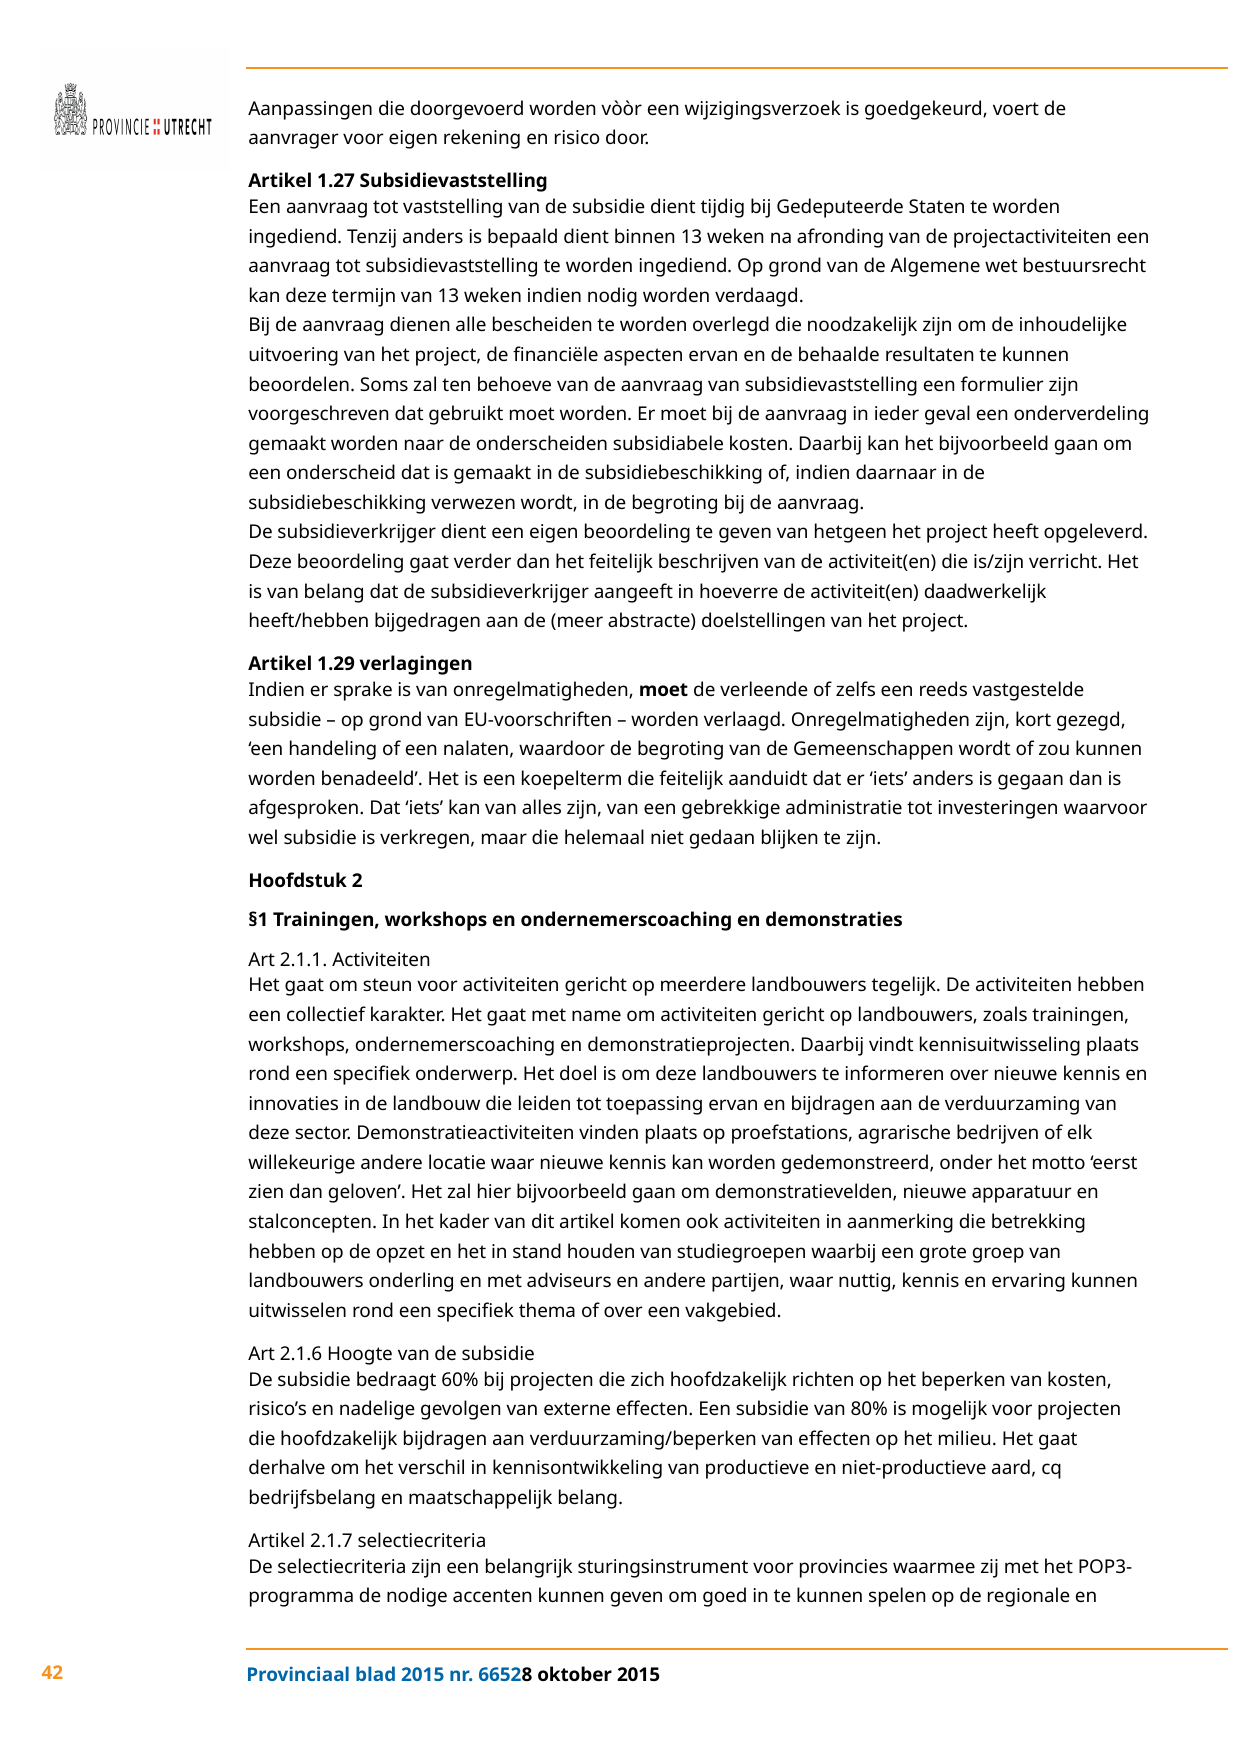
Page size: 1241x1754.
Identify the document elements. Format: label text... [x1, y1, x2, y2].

text Artikel 1.27 Subsidievaststelling [248, 167, 1152, 193]
text De subsidieverkrijger dient een eigen beoordeling te geven van hetgeen het project heeft opgeleverd. Deze beoordeling gaat verder dan het feitelijk beschrijven van de activiteit(en) die is/zijn verricht. Het is van belang dat de subsidieverkrijger aangeeft in hoeverre de activiteit(en) daadwerkelijk heeft/hebben bijgedragen aan de (meer abstracte) doelstellingen van het project. [248, 519, 1152, 633]
text Art 2.1.6 Hoogte van de subsidie [248, 1340, 1152, 1366]
text De subsidie bedraagt 60% bij projecten die zich hoofdzakelijk richten op het beperken van kosten, risico’s en nadelige gevolgen van externe effecten. Een subsidie van 80% is mogelijk voor projecten die hoofdzakelijk bijdragen aan verduurzaming/beperken van effecten op het milieu. Het gaat derhalve om het verschil in kennisontwikkeling van productieve en niet-productieve aard, cq bedrijfsbelang en maatschappelijk belang. [248, 1366, 1152, 1510]
picture [41, 47, 231, 172]
text Art 2.1.1. Activiteiten [248, 946, 1152, 972]
text Bij de aanvraag dienen alle bescheiden te worden overlegd die noodzakelijk zijn om de inhoudelijke uitvoering van het project, de financiële aspecten ervan en de behaalde resultaten te kunnen beoordelen. Soms zal ten behoeve van de aanvraag van subsidievaststelling een formulier zijn voorgeschreven dat gebruikt moet worden. Er moet bij de aanvraag in ieder geval een onderverdeling gemaakt worden naar de onderscheiden subsidiabele kosten. Daarbij kan het bijvoorbeeld gaan om een onderscheid dat is gemaakt in de subsidiebeschikking of, indien daarnaar in de subsidiebeschikking verwezen wordt, in de begroting bij de aanvraag. [248, 312, 1152, 515]
text Aanpassingen die doorgevoerd worden vòòr een wijzigingsverzoek is goedgekeurd, voert de aanvrager voor eigen rekening en risico door. [248, 95, 1152, 150]
text Artikel 1.29 verlagingen [248, 651, 1152, 676]
text Indien er sprake is van onregelmatigheden, moet de verleende of zelfs een reeds vastgestelde subsidie – op grond van EU-voorschriften – worden verlaagd. Onregelmatigheden zijn, kort gezegd, ‘een handeling of een nalaten, waardoor de begroting van de Gemeenschappen wordt of zou kunnen worden benadeeld’. Het is een koepelterm die feitelijk aanduidt dat er ‘iets’ anders is gegaan dan is afgesproken. Dat ‘iets’ kan van alles zijn, van een gebrekkige administratie tot investeringen waarvoor wel subsidie is verkregen, maar die helemaal niet gedaan blijken te zijn. [248, 676, 1152, 850]
text Een aanvraag tot vaststelling van de subsidie dient tijdig bij Gedeputeerde Staten te worden ingediend. Tenzij anders is bepaald dient binnen 13 weken na afronding van de projectactiviteiten een aanvraag tot subsidievaststelling te worden ingediend. Op grond van de Algemene wet bestuursrecht kan deze termijn van 13 weken indien nodig worden verdaagd. [248, 193, 1152, 308]
text De selectiecriteria zijn een belangrijk sturingsinstrument voor provincies waarmee zij met het POP3-programma de nodige accenten kunnen geven om goed in te kunnen spelen op de regionale en [248, 1553, 1152, 1608]
text Het gaat om steun voor activiteiten gericht op meerdere landbouwers tegelijk. De activiteiten hebben een collectief karakter. Het gaat met name om activiteiten gericht op landbouwers, zoals trainingen, workshops, ondernemerscoaching en demonstratieprojecten. Daarbij vindt kennisuitwisseling plaats rond een specifiek onderwerp. Het doel is om deze landbouwers te informeren over nieuwe kennis en innovaties in de landbouw die leiden tot toepassing ervan en bijdragen aan de verduurzaming van deze sector. Demonstratieactiviteiten vinden plaats op proefstations, agrarische bedrijven of elk willekeurige andere locatie waar nieuwe kennis kan worden gedemonstreerd, onder het motto ‘eerst zien dan geloven’. Het zal hier bijvoorbeeld gaan om demonstratievelden, nieuwe apparatuur en stalconcepten. In het kader van dit artikel komen ook activiteiten in aanmerking die betrekking hebben op de opzet en het in stand houden van studiegroepen waarbij een grote groep van landbouwers onderling en met adviseurs en andere partijen, waar nuttig, kennis en ervaring kunnen uitwisselen rond een specifiek thema of over een vakgebied. [248, 972, 1152, 1323]
text Artikel 2.1.7 selectiecriteria [248, 1527, 1152, 1553]
text §1 Trainingen, workshops en ondernemerscoaching en demonstraties [248, 907, 1152, 932]
text Hoofdstuk 2 [248, 867, 1152, 893]
